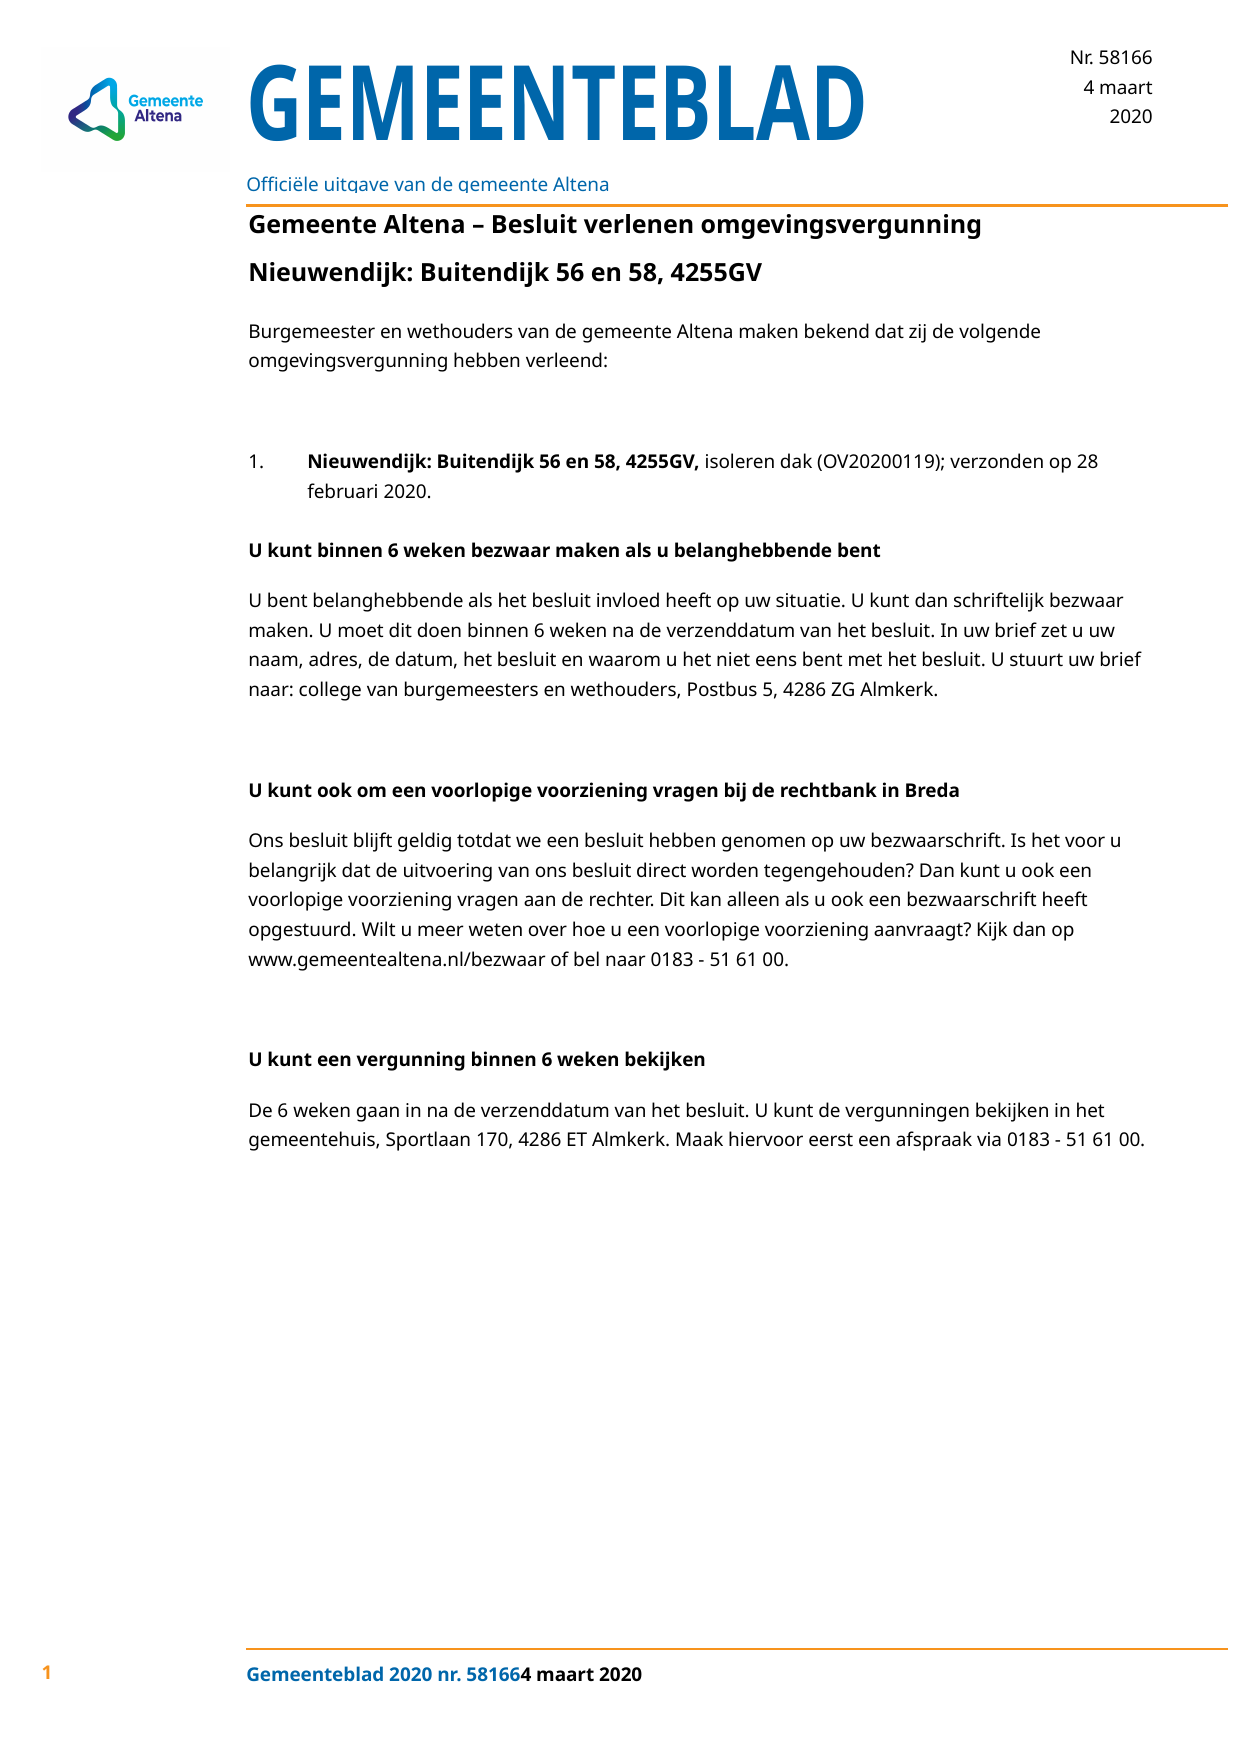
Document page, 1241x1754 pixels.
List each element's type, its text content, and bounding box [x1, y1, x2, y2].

text U bent belanghebbende als het besluit invloed heeft op uw situatie. U kunt dan schriftelijk bezwaar maken. U moet dit doen binnen 6 weken na de verzenddatum van het besluit. In uw brief zet u uw naam, adres, de datum, het besluit en waarom u het niet eens bent met het besluit. U stuurt uw brief naar: college van burgemeesters en wethouders, Postbus 5, 4286 ZG Almkerk. [248, 587, 1152, 702]
text De 6 weken gaan in na de verzenddatum van het besluit. U kunt de vergunningen bekijken in het gemeentehuis, Sportlaan 170, 4286 ET Almkerk. Maak hiervoor eerst een afspraak via 0183 - 51 61 00. [248, 1097, 1152, 1152]
text Burgemeester en wethouders van de gemeente Altena maken bekend dat zij de volgende omgevingsvergunning hebben verleend: [248, 318, 1152, 373]
text Gemeente Altena – Besluit verlenen omgevingsvergunning Nieuwendijk: Buitendijk 56 en 58, 4255GV [248, 207, 1152, 288]
text U kunt een vergunning binnen 6 weken bekijken [248, 1047, 1152, 1072]
text U kunt binnen 6 weken bezwaar maken als u belanghebbende bent [248, 537, 1152, 563]
list Nieuwendijk: Buitendijk 56 en 58, 4255GV, isoleren dak (OV20200119); verzonden op 28 februari 2020. [248, 448, 1152, 504]
picture [41, 47, 231, 172]
text Ons besluit blijft geldig totdat we een besluit hebben genomen op uw bezwaarschrift. Is het voor u belangrijk dat de uitvoering van ons besluit direct worden tegengehouden? Dan kunt u ook een voorlopige voorziening vragen aan de rechter. Dit kan alleen als u ook een bezwaarschrift heeft opgestuurd. Wilt u meer weten over hoe u een voorlopige voorziening aanvraagt? Kijk dan op www.gemeentealtena.nl/bezwaar of bel naar 0183 - 51 61 00. [248, 827, 1152, 972]
text U kunt ook om een voorlopige voorziening vragen bij de rechtbank in Breda [248, 777, 1152, 803]
